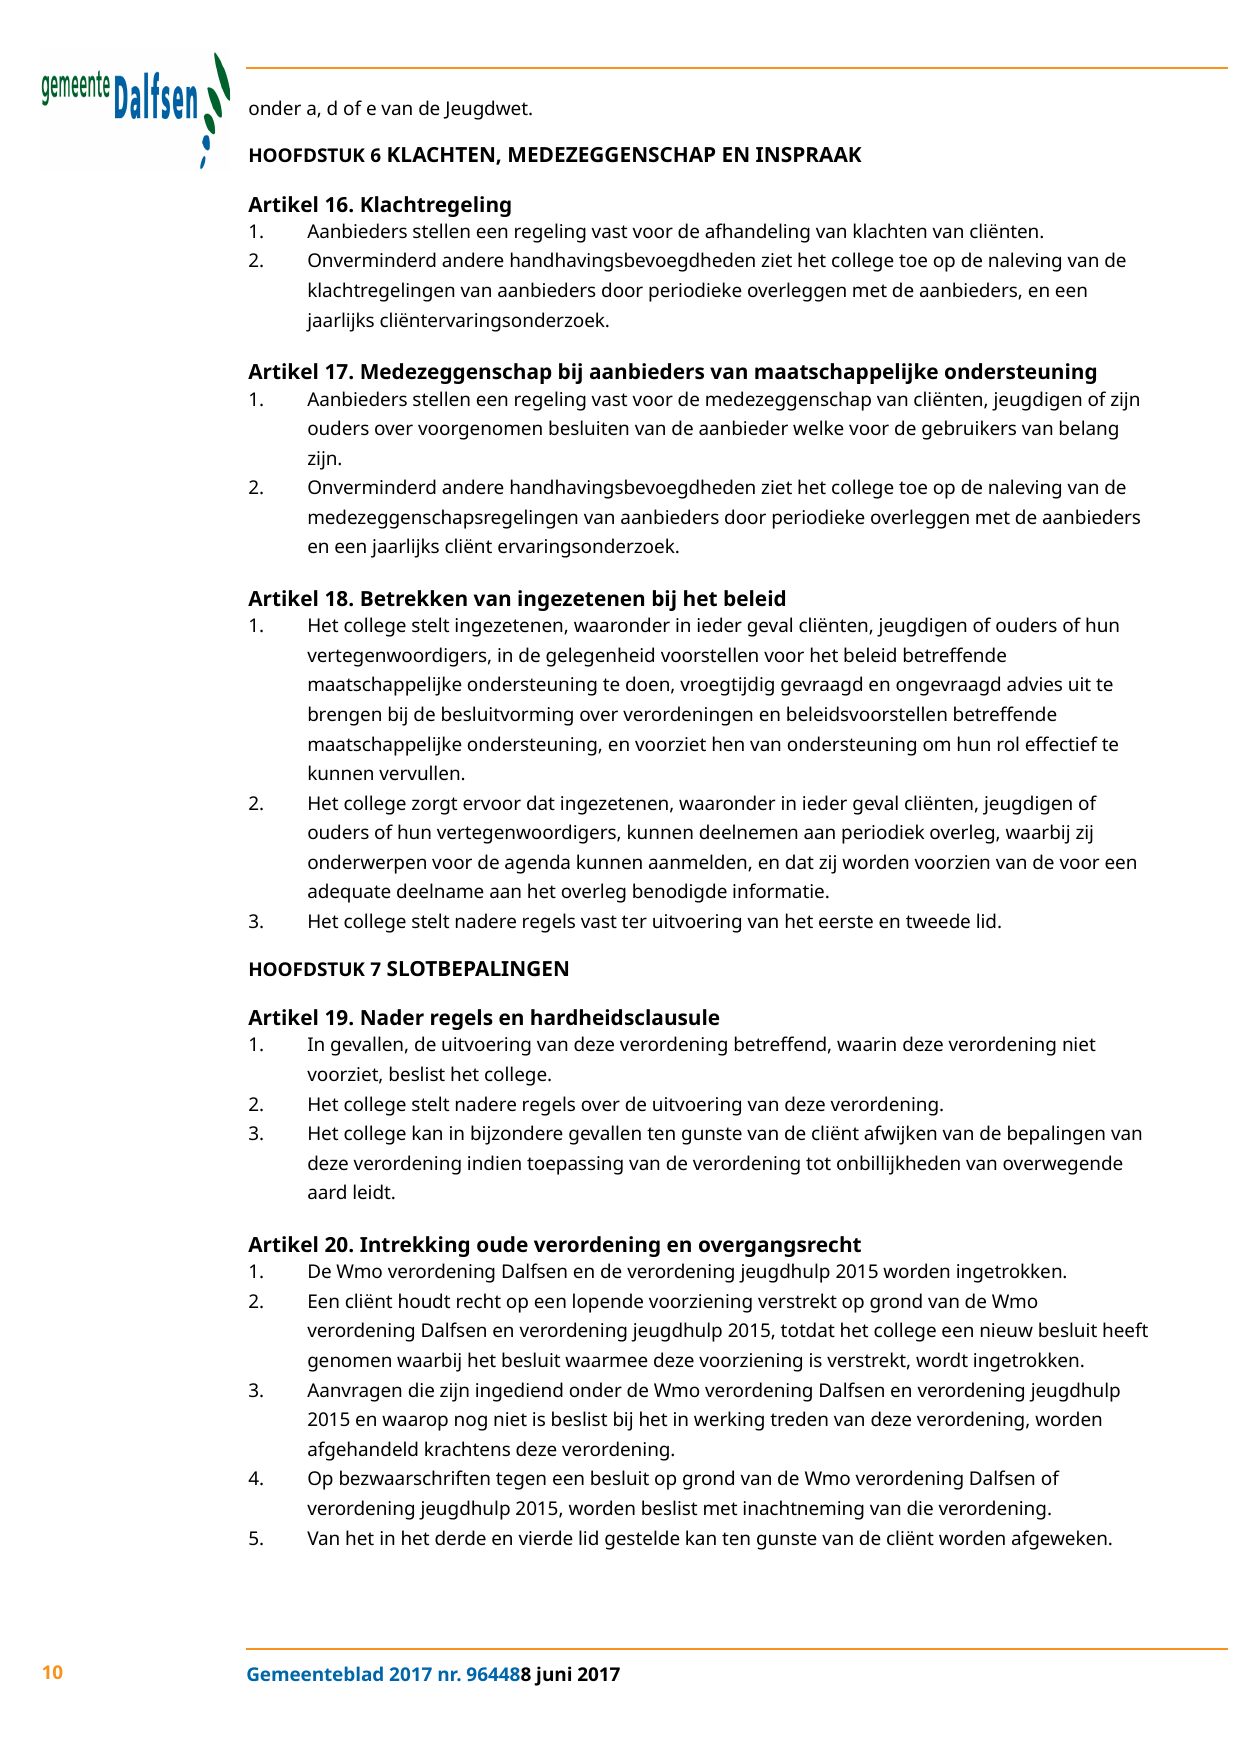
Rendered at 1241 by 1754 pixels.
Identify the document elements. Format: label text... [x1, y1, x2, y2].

list Het college stelt nadere regels vast ter uitvoering van het eerste en tweede lid. [248, 908, 1152, 934]
text Artikel 18. Betrekken van ingezetenen bij het beleid [248, 584, 1152, 612]
list Een cliënt houdt recht op een lopende voorziening verstrekt op grond van de Wmo verordening Dalfsen en verordening jeugdhulp 2015, totdat het college een nieuw besluit heeft genomen waarbij het besluit waarmee deze voorziening is verstrekt, wordt ingetrokken. [248, 1288, 1152, 1373]
list Op bezwaarschriften tegen een besluit op grond van de Wmo verordening Dalfsen of verordening jeugdhulp 2015, worden beslist met inachtneming van die verordening. [248, 1466, 1152, 1521]
list Van het in het derde en vierde lid gestelde kan ten gunste van de cliënt worden afgeweken. [248, 1525, 1152, 1550]
list Onverminderd andere handhavingsbevoegdheden ziet het college toe op de naleving van de klachtregelingen van aanbieders door periodieke overleggen met de aanbieders, en een jaarlijks cliëntervaringsonderzoek. [248, 248, 1152, 333]
text onder a, d of e van de Jeugdwet. [248, 95, 1152, 121]
list Aanbieders stellen een regeling vast voor de afhandeling van klachten van cliënten. [248, 218, 1152, 244]
list In gevallen, de uitvoering van deze verordening betreffend, waarin deze verordening niet voorziet, beslist het college. [248, 1032, 1152, 1087]
list Het college zorgt ervoor dat ingezetenen, waaronder in ieder geval cliënten, jeugdigen of ouders of hun vertegenwoordigers, kunnen deelnemen aan periodiek overleg, waarbij zij onderwerpen voor de agenda kunnen aanmelden, en dat zij worden voorzien van de voor een adequate deelname aan het overleg benodigde informatie. [248, 790, 1152, 904]
text Artikel 17. Medezeggenschap bij aanbieders van maatschappelijke ondersteuning [248, 357, 1152, 386]
text HOOFDSTUK 6 KLACHTEN, MEDEZEGGENSCHAP EN INSPRAAK [248, 140, 1152, 169]
list Aanvragen die zijn ingediend onder de Wmo verordening Dalfsen en verordening jeugdhulp 2015 en waarop nog niet is beslist bij het in werking treden van deze verordening, worden afgehandeld krachtens deze verordening. [248, 1377, 1152, 1462]
list Het college stelt ingezetenen, waaronder in ieder geval cliënten, jeugdigen of ouders of hun vertegenwoordigers, in de gelegenheid voorstellen voor het beleid betreffende maatschappelijke ondersteuning te doen, vroegtijdig gevraagd en ongevraagd advies uit te brengen bij de besluitvorming over verordeningen en beleidsvoorstellen betreffende maatschappelijke ondersteuning, en voorziet hen van ondersteuning om hun rol effectief te kunnen vervullen. [248, 612, 1152, 786]
text Artikel 16. Klachtregeling [248, 190, 1152, 218]
picture [41, 47, 231, 172]
text HOOFDSTUK 7 SLOTBEPALINGEN [248, 954, 1152, 982]
list Het college stelt nadere regels over de uitvoering van deze verordening. [248, 1091, 1152, 1117]
list Aanbieders stellen een regeling vast voor de medezeggenschap van cliënten, jeugdigen of zijn ouders over voorgenomen besluiten van de aanbieder welke voor de gebruikers van belang zijn. [248, 386, 1152, 471]
list Onverminderd andere handhavingsbevoegdheden ziet het college toe op de naleving van de medezeggenschapsregelingen van aanbieders door periodieke overleggen met de aanbieders en een jaarlijks cliënt ervaringsonderzoek. [248, 474, 1152, 559]
list Het college kan in bijzondere gevallen ten gunste van de cliënt afwijken van de bepalingen van deze verordening indien toepassing van de verordening tot onbillijkheden van overwegende aard leidt. [248, 1120, 1152, 1205]
list De Wmo verordening Dalfsen en de verordening jeugdhulp 2015 worden ingetrokken. [248, 1258, 1152, 1284]
text Artikel 19. Nader regels en hardheidsclausule [248, 1003, 1152, 1032]
text Artikel 20. Intrekking oude verordening en overgangsrecht [248, 1230, 1152, 1258]
